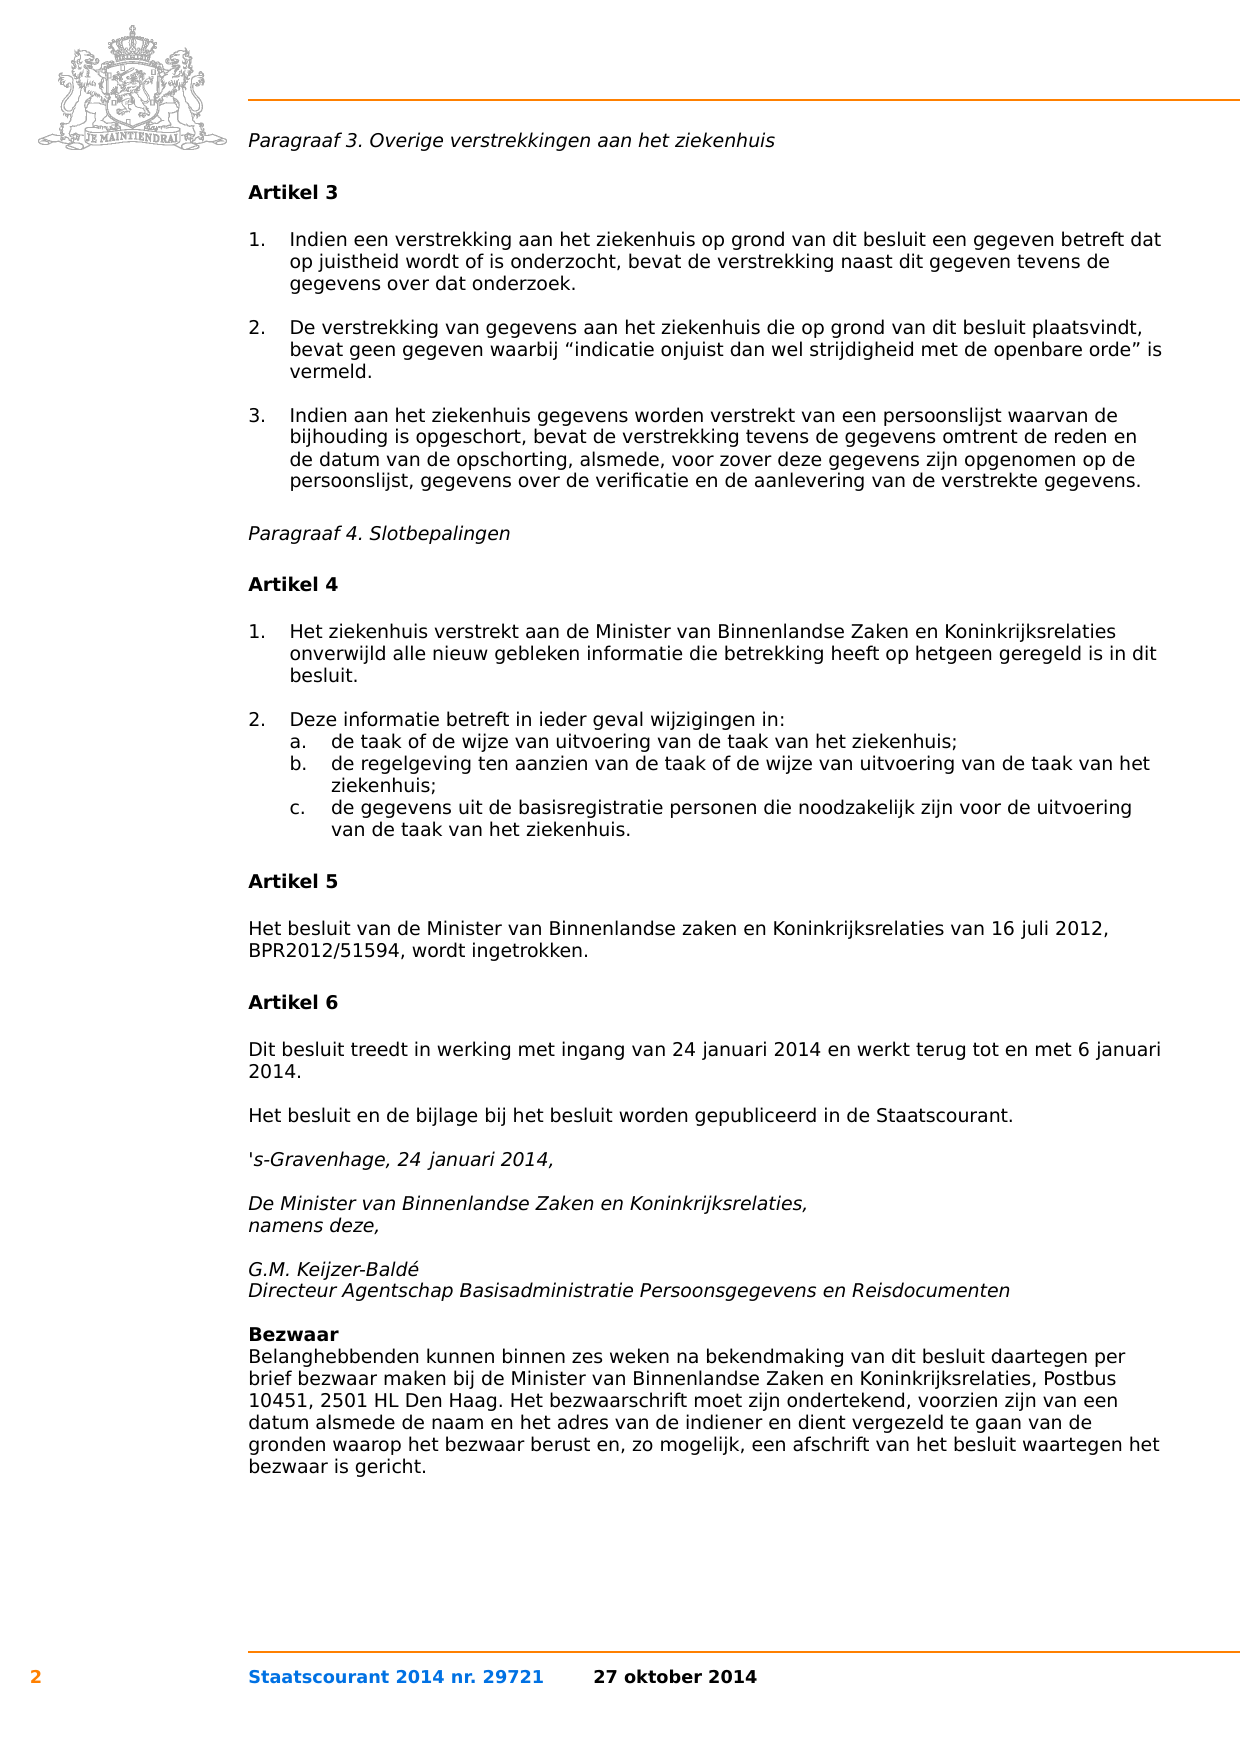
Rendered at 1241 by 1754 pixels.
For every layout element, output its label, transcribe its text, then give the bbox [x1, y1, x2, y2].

text c. de gegevens uit de basisregistratie personen die noodzakelijk zijn voor de uitvoering van de taak van het ziekenhuis. [289, 797, 1163, 841]
text 2. Deze informatie betreft in ieder geval wijzigingen in: [248, 709, 1163, 731]
text De Minister van Binnenlandse Zaken en Koninkrijksrelaties, namens deze, G.M. Keijzer-Baldé Directeur Agentschap Basisadministratie Persoonsgegevens en Reisdocumenten [248, 1192, 1163, 1302]
text 1. Indien een verstrekking aan het ziekenhuis op grond van dit besluit een gegeven betreft dat op juistheid wordt of is onderzocht, bevat de verstrekking naast dit gegeven tevens de gegevens over dat onderzoek. [248, 229, 1163, 295]
text 1. Het ziekenhuis verstrekt aan de Minister van Binnenlandse Zaken en Koninkrijksrelaties onverwijld alle nieuw gebleken informatie die betrekking heeft op hetgeen geregeld is in dit besluit. [248, 621, 1163, 687]
text Dit besluit treedt in werking met ingang van 24 januari 2014 en werkt terug tot en met 6 januari 2014. [248, 1039, 1163, 1083]
text 2. De verstrekking van gegevens aan het ziekenhuis die op grond van dit besluit plaatsvindt, bevat geen gegeven waarbij “indicatie onjuist dan wel strijdigheid met de openbare orde” is vermeld. [248, 317, 1163, 383]
text 's-Gravenhage, 24 januari 2014, [248, 1149, 1163, 1171]
subtitle Artikel 4 [248, 574, 1163, 596]
picture [38, 25, 227, 150]
subtitle Artikel 5 [248, 871, 1163, 893]
subtitle Artikel 3 [248, 182, 1163, 204]
text Bezwaar [248, 1324, 1163, 1346]
text Het besluit van de Minister van Binnenlandse zaken en Koninkrijksrelaties van 16 juli 2012, BPR2012/51594, wordt ingetrokken. [248, 918, 1163, 962]
subtitle Artikel 6 [248, 992, 1163, 1014]
text Het besluit en de bijlage bij het besluit worden gepubliceerd in de Staatscourant. [248, 1105, 1163, 1127]
text Belanghebbenden kunnen binnen zes weken na bekendmaking van dit besluit daartegen per brief bezwaar maken bij de Minister van Binnenlandse Zaken en Koninkrijksrelaties, Postbus 10451, 2501 HL Den Haag. Het bezwaarschrift moet zijn ondertekend, voorzien zijn van een datum alsmede de naam en het adres van de indiener en dient vergezeld te gaan van de gronden waarop het bezwaar berust en, zo mogelijk, een afschrift van het besluit waartegen het bezwaar is gericht. [248, 1346, 1163, 1478]
text 3. Indien aan het ziekenhuis gegevens worden verstrekt van een persoonslijst waarvan de bijhouding is opgeschort, bevat de verstrekking tevens de gegevens omtrent de reden en de datum van de opschorting, alsmede, voor zover deze gegevens zijn opgenomen op de persoonslijst, gegevens over de verificatie en de aanlevering van de verstrekte gegevens. [248, 404, 1163, 492]
text b. de regelgeving ten aanzien van de taak of de wijze van uitvoering van de taak van het ziekenhuis; [289, 753, 1163, 797]
subtitle Paragraaf 4. Slotbepalingen [248, 522, 1163, 544]
text a. de taak of de wijze van uitvoering van de taak van het ziekenhuis; [289, 731, 1163, 753]
subtitle Paragraaf 3. Overige verstrekkingen aan het ziekenhuis [248, 130, 1163, 152]
